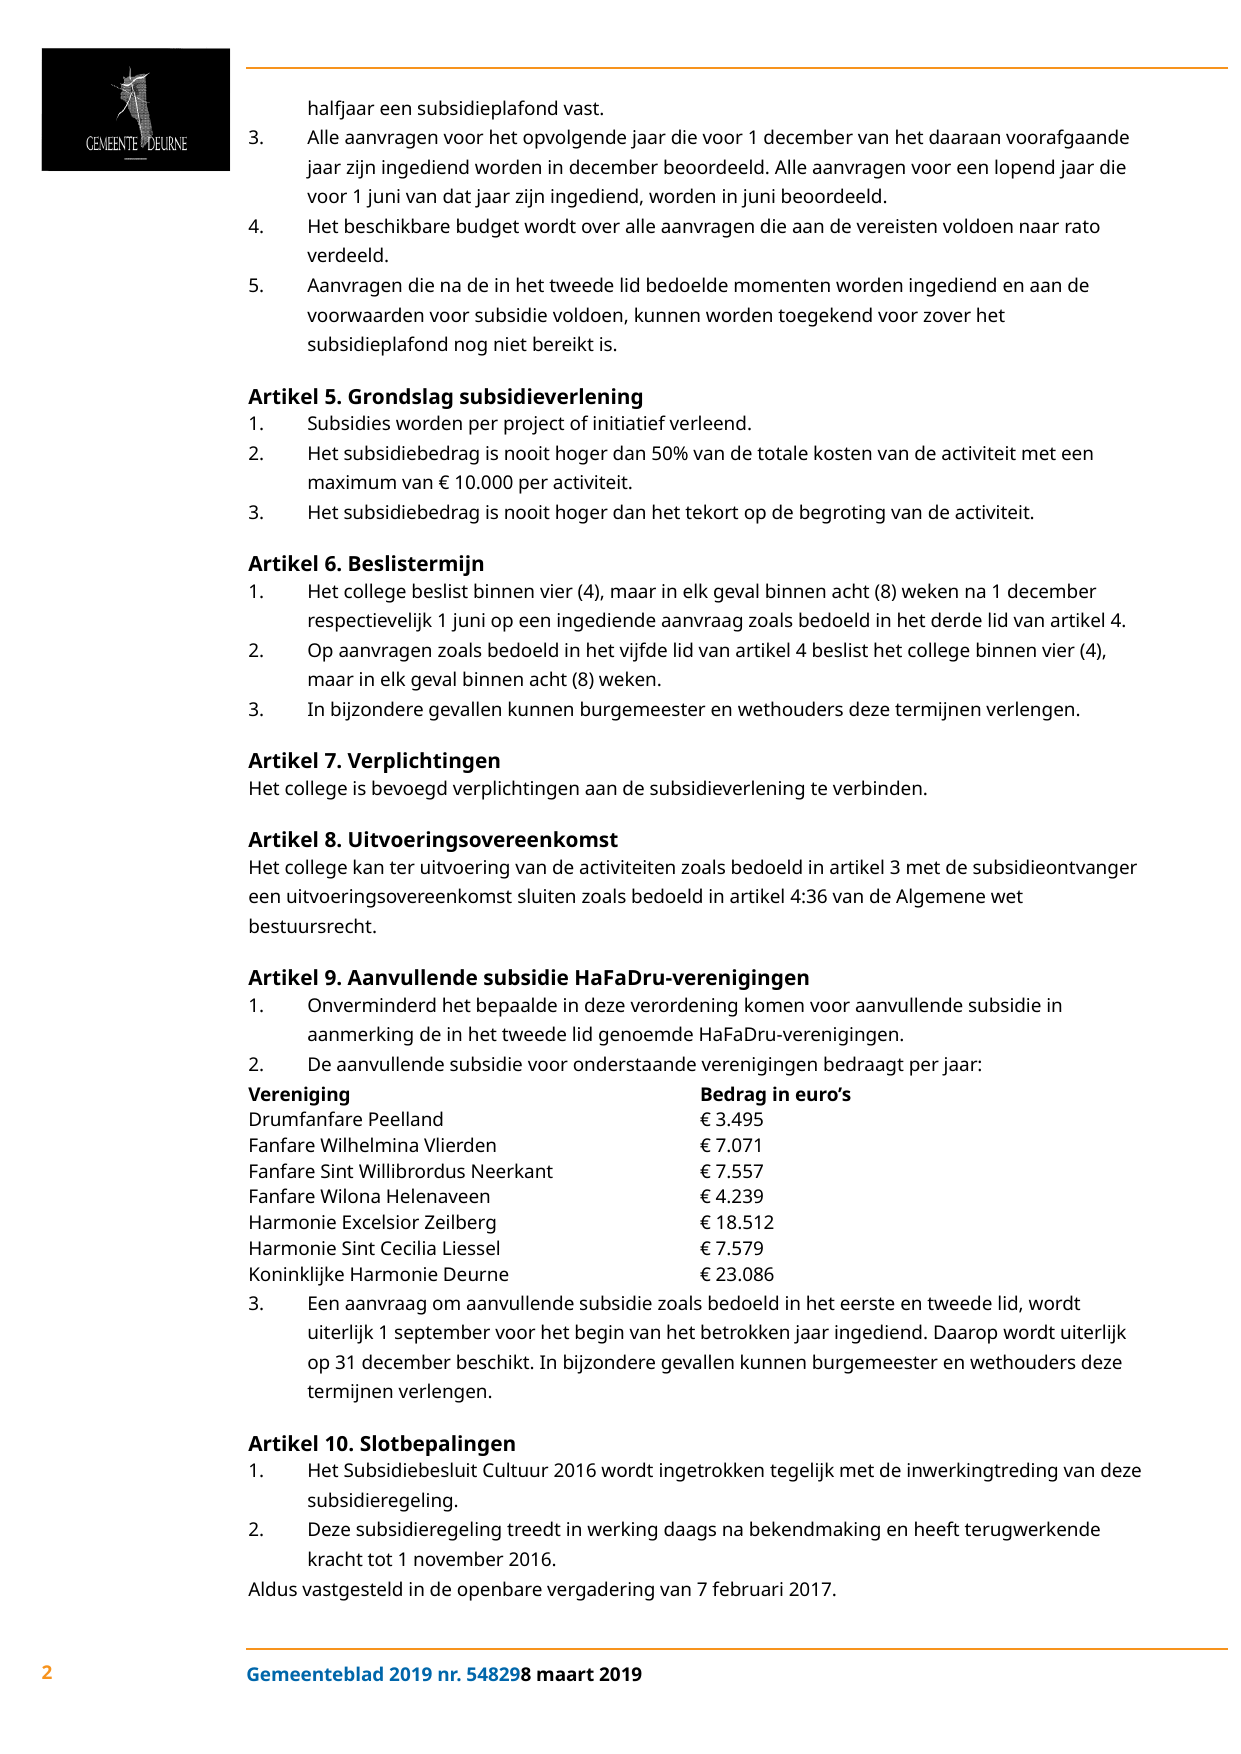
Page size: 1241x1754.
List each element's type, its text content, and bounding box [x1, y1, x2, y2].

list Alle aanvragen voor het opvolgende jaar die voor 1 december van het daaraan voorafgaande jaar zijn ingediend worden in december beoordeeld. Alle aanvragen voor een lopend jaar die voor 1 juni van dat jaar zijn ingediend, worden in juni beoordeeld. [248, 124, 1152, 209]
text Artikel 9. Aanvullende subsidie HaFaDru-verenigingen [248, 963, 1152, 992]
list Het subsidiebedrag is nooit hoger dan het tekort op de begroting van de activiteit. [248, 499, 1152, 525]
text Artikel 10. Slotbepalingen [248, 1429, 1152, 1457]
table_cell Drumfanfare Peelland [248, 1107, 700, 1132]
text Artikel 8. Uitvoeringsovereenkomst [248, 826, 1152, 854]
table_cell € 23.086 [700, 1261, 1152, 1287]
list Onverminderd het bepaalde in deze verordening komen voor aanvullende subsidie in aanmerking de in het tweede lid genoemde HaFaDru-verenigingen. [248, 992, 1152, 1047]
text Artikel 6. Beslistermijn [248, 549, 1152, 578]
list Het subsidiebedrag is nooit hoger dan 50% van de totale kosten van de activiteit met een maximum van € 10.000 per activiteit. [248, 440, 1152, 495]
table_cell € 4.239 [700, 1184, 1152, 1209]
table_header Bedrag in euro’s [700, 1081, 1152, 1107]
list De aanvullende subsidie voor onderstaande verenigingen bedraagt per jaar: [248, 1051, 1152, 1077]
table_cell € 7.579 [700, 1235, 1152, 1261]
table_cell € 7.557 [700, 1158, 1152, 1184]
table_cell Harmonie Sint Cecilia Liessel [248, 1235, 700, 1261]
list Het Subsidiebesluit Cultuur 2016 wordt ingetrokken tegelijk met de inwerkingtreding van deze subsidieregeling. [248, 1457, 1152, 1513]
list Op aanvragen zoals bedoeld in het vijfde lid van artikel 4 beslist het college binnen vier (4), maar in elk geval binnen acht (8) weken. [248, 637, 1152, 692]
list Aanvragen die na de in het tweede lid bedoelde momenten worden ingediend en aan de voorwaarden voor subsidie voldoen, kunnen worden toegekend voor zover het subsidieplafond nog niet bereikt is. [248, 272, 1152, 357]
table_cell Fanfare Sint Willibrordus Neerkant [248, 1158, 700, 1184]
list In bijzondere gevallen kunnen burgemeester en wethouders deze termijnen verlengen. [248, 696, 1152, 722]
table_cell Fanfare Wilona Helenaveen [248, 1184, 700, 1209]
table_cell Fanfare Wilhelmina Vlierden [248, 1132, 700, 1158]
list Deze subsidieregeling treedt in werking daags na bekendmaking en heeft terugwerkende kracht tot 1 november 2016. [248, 1517, 1152, 1572]
list Subsidies worden per project of initiatief verleend. [248, 410, 1152, 436]
list halfjaar een subsidieplafond vast. [248, 95, 1152, 121]
table_header Vereniging [248, 1081, 700, 1107]
text Het college is bevoegd verplichtingen aan de subsidieverlening te verbinden. [248, 775, 1152, 801]
picture [41, 47, 231, 172]
text Aldus vastgesteld in de openbare vergadering van 7 februari 2017. [248, 1576, 1152, 1602]
list Het beschikbare budget wordt over alle aanvragen die aan de vereisten voldoen naar rato verdeeld. [248, 213, 1152, 268]
table_cell € 7.071 [700, 1132, 1152, 1158]
table_cell Harmonie Excelsior Zeilberg [248, 1210, 700, 1235]
list Een aanvraag om aanvullende subsidie zoals bedoeld in het eerste en tweede lid, wordt uiterlijk 1 september voor het begin van het betrokken jaar ingediend. Daarop wordt uiterlijk op 31 december beschikt. In bijzondere gevallen kunnen burgemeester en wethouders deze termijnen verlengen. [248, 1290, 1152, 1404]
table_cell € 3.495 [700, 1107, 1152, 1132]
table_cell Koninklijke Harmonie Deurne [248, 1261, 700, 1287]
list Het college beslist binnen vier (4), maar in elk geval binnen acht (8) weken na 1 december respectievelijk 1 juni op een ingediende aanvraag zoals bedoeld in het derde lid van artikel 4. [248, 578, 1152, 633]
table_cell € 18.512 [700, 1210, 1152, 1235]
text Het college kan ter uitvoering van de activiteiten zoals bedoeld in artikel 3 met de subsidieontvanger een uitvoeringsovereenkomst sluiten zoals bedoeld in artikel 4:36 van de Algemene wet bestuursrecht. [248, 854, 1152, 939]
text Artikel 7. Verplichtingen [248, 747, 1152, 775]
text Artikel 5. Grondslag subsidieverlening [248, 382, 1152, 410]
